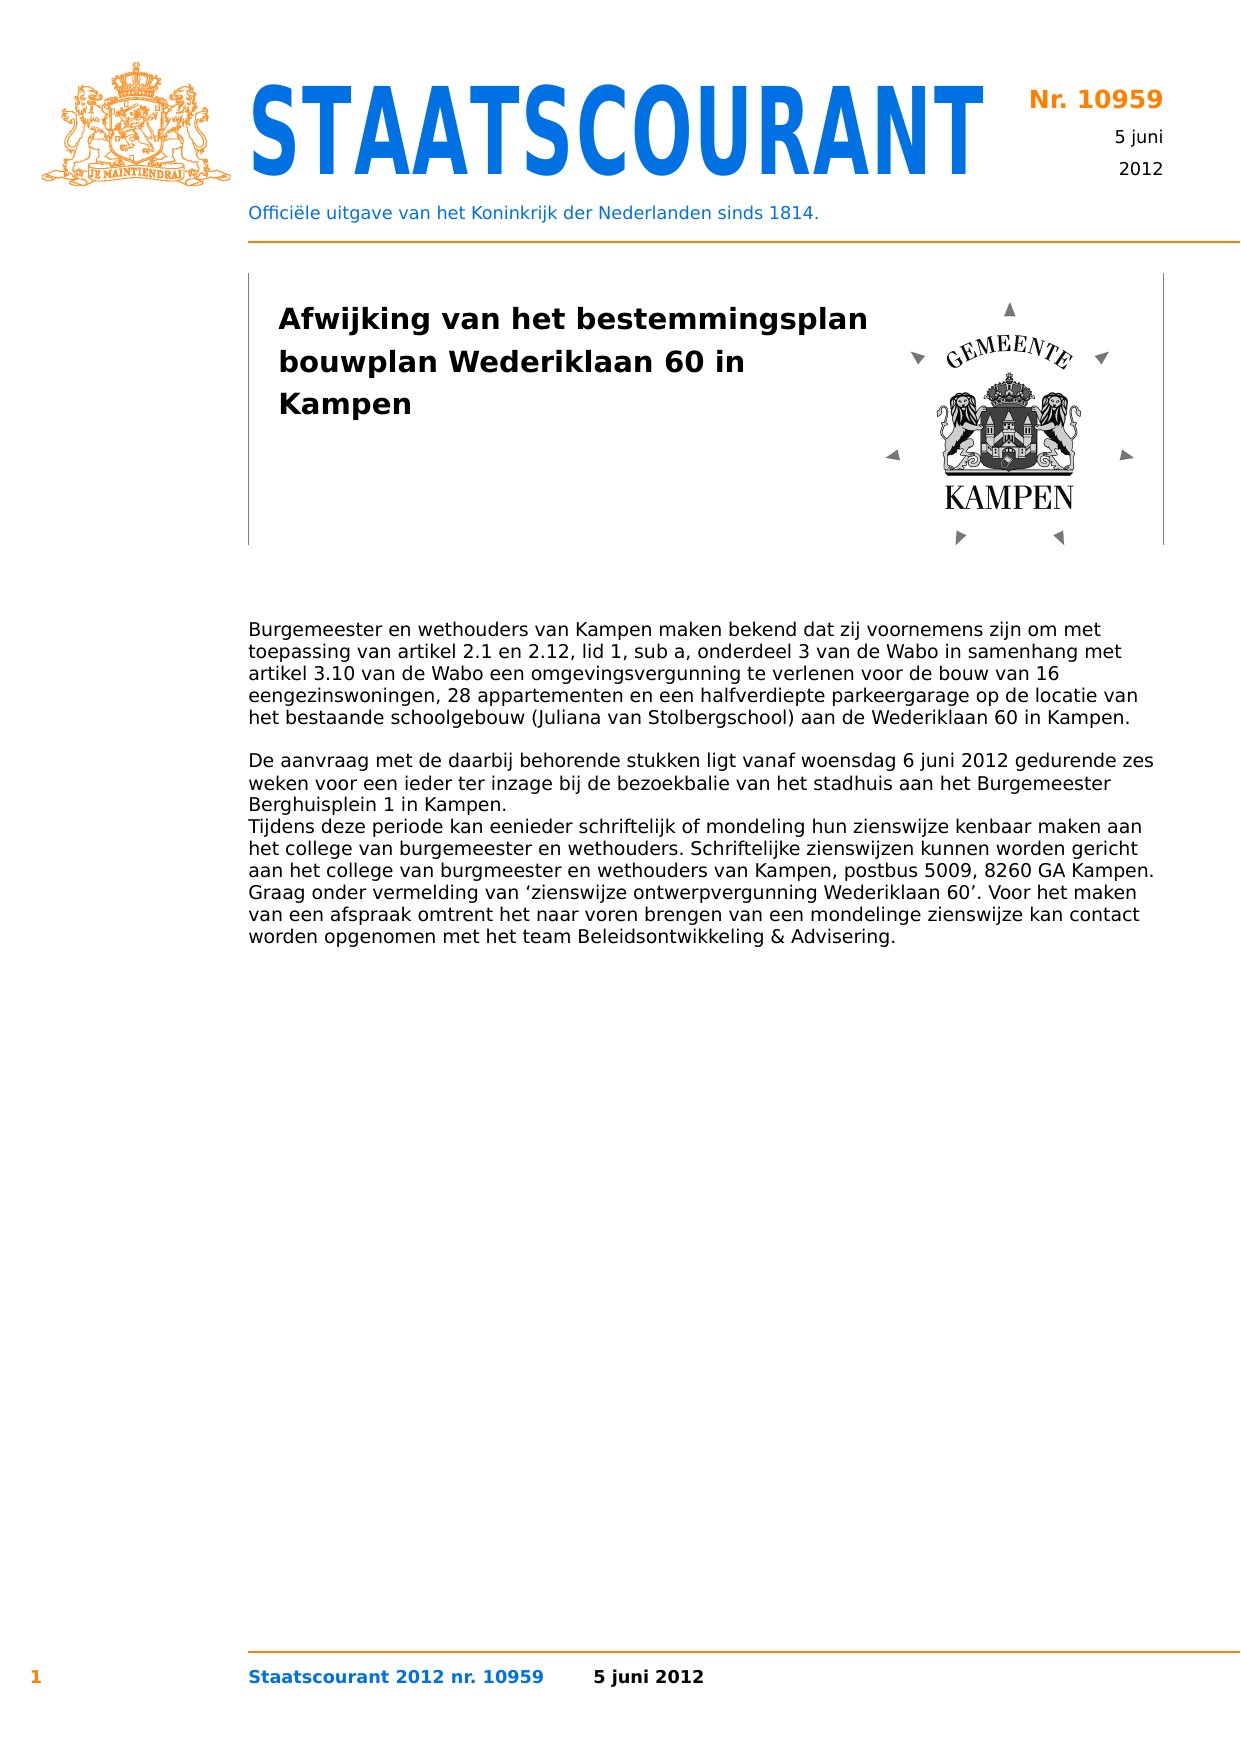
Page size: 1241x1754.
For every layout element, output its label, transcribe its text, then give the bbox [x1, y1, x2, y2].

table_cell 2012 [998, 153, 1240, 203]
text Burgemeester en wethouders van Kampen maken bekend dat zij voornemens zijn om met toepassing van artikel 2.1 en 2.12, lid 1, sub a, onderdeel 3 van de Wabo in samenhang met artikel 3.10 van de Wabo een omgevingsvergunning te verlenen voor de bouw van 16 eengezinswoningen, 28 appartementen en een halfverdiepte parkeergarage op de locatie van het bestaande schoolgebouw (Juliana van Stolbergschool) aan de Wederiklaan 60 in Kampen. [248, 619, 1163, 728]
subtitle Afwijking van het bestemmingsplan bouwplan Wederiklaan 60 in Kampen [249, 273, 1163, 545]
picture [41, 62, 231, 186]
text De aanvraag met de daarbij behorende stukken ligt vanaf woensdag 6 juni 2012 gedurende zes weken voor een ieder ter inzage bij de bezoekbalie van het stadhuis aan het Burgemeester Berghuisplein 1 in Kampen. [248, 750, 1163, 816]
table_header Nr. 10959 [998, 62, 1240, 121]
table_header [25, 62, 248, 241]
table_cell Officiële uitgave van het Koninkrijk der Nederlanden sinds 1814. [248, 203, 1240, 241]
table_header STAATSCOURANT [248, 62, 998, 203]
picture [885, 302, 1134, 545]
table_cell 5 juni [998, 121, 1240, 153]
text Tijdens deze periode kan eenieder schriftelijk of mondeling hun zienswijze kenbaar maken aan het college van burgemeester en wethouders. Schriftelijke zienswijzen kunnen worden gericht aan het college van burgmeester en wethouders van Kampen, postbus 5009, 8260 GA Kampen. Graag onder vermelding van ‘zienswijze ontwerpvergunning Wederiklaan 60’. Voor het maken van een afspraak omtrent het naar voren brengen van een mondelinge zienswijze kan contact worden opgenomen met het team Beleidsontwikkeling & Advisering. [248, 816, 1163, 948]
